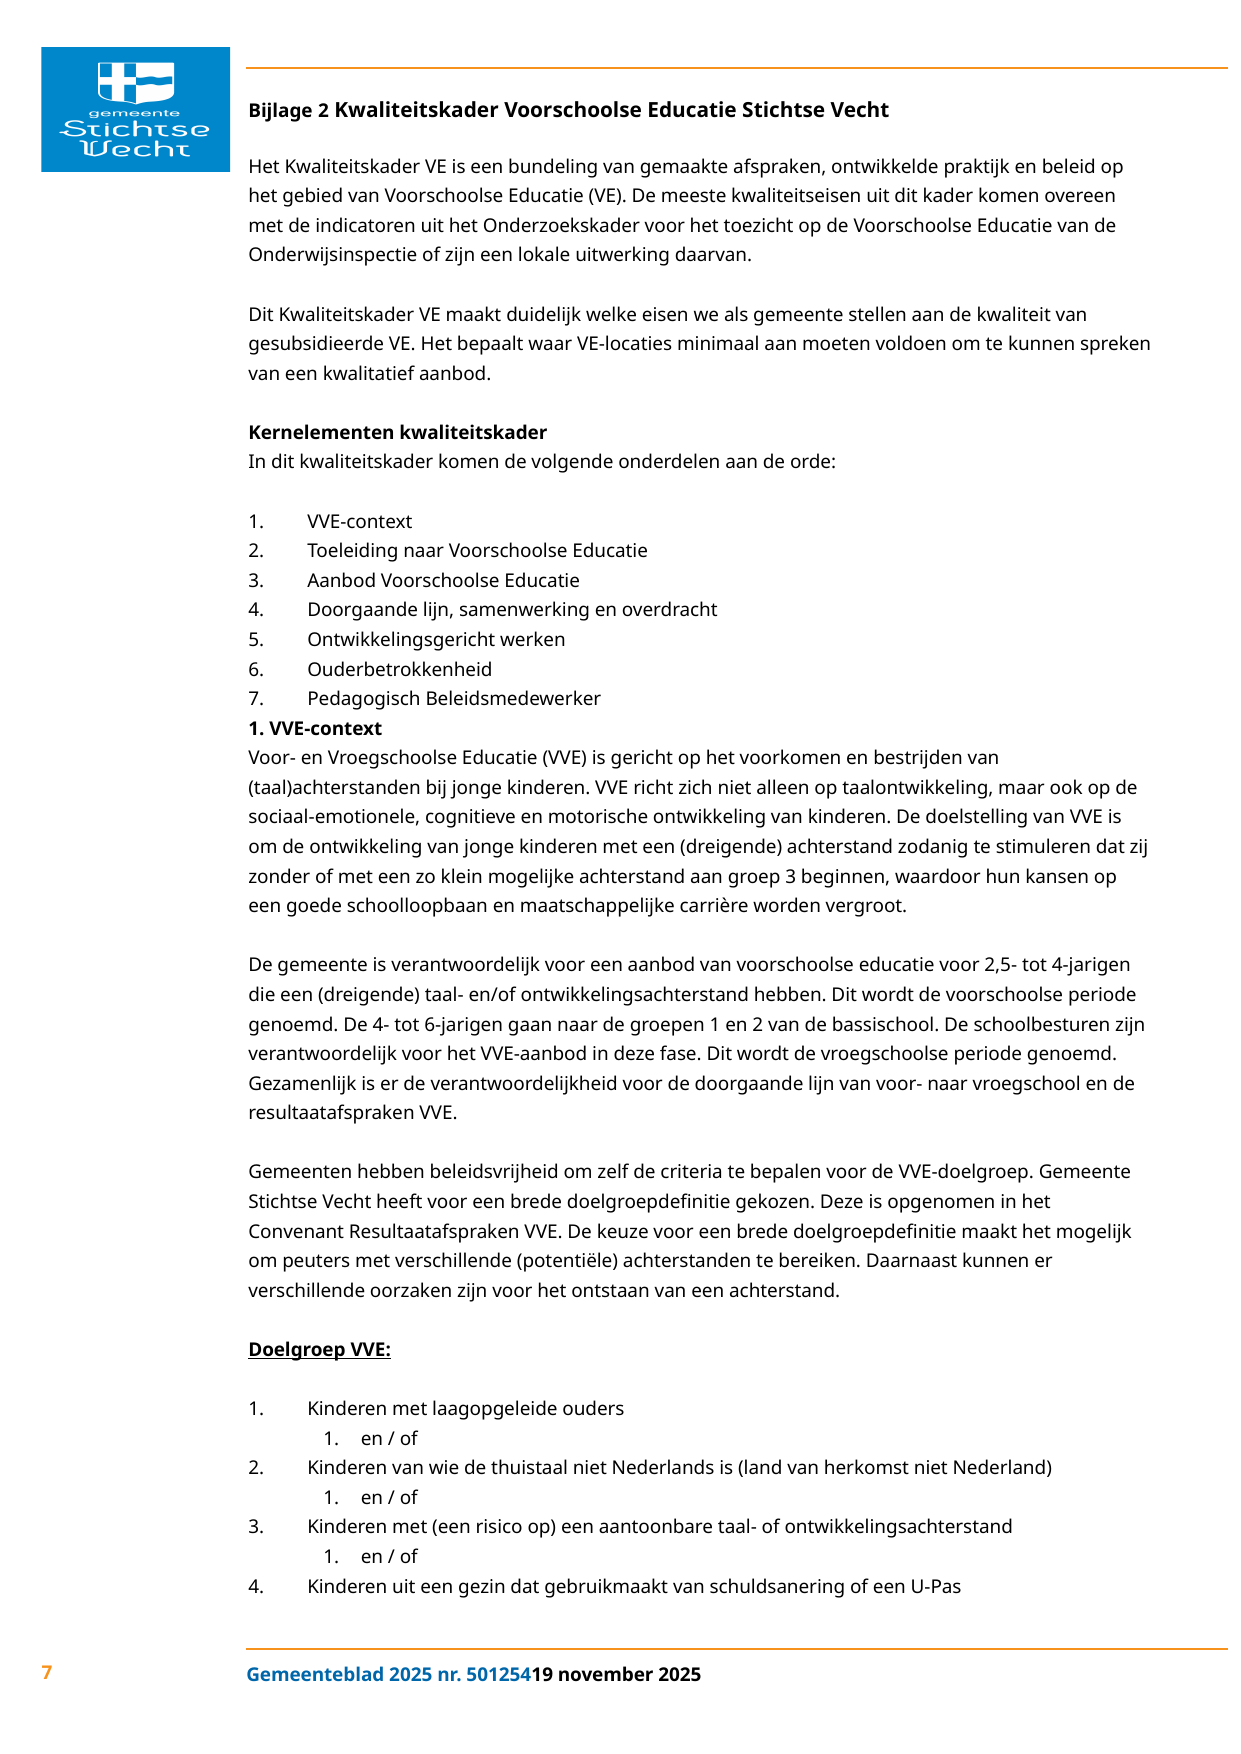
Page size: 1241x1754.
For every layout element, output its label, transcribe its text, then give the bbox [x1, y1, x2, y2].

list Kinderen met (een risico op) een aantoonbare taal- of ontwikkelingsachterstand [248, 1514, 1152, 1539]
list Kinderen met laagopgeleide ouders [248, 1395, 1152, 1421]
picture [99, 63, 135, 101]
list VVE-context [248, 508, 1152, 534]
list Ontwikkelingsgericht werken [248, 626, 1152, 652]
list Aanbod Voorschoolse Educatie [248, 567, 1152, 593]
text Dit Kwaliteitskader VE maakt duidelijk welke eisen we als gemeente stellen aan de kwaliteit van gesubsidieerde VE. Het bepaalt waar VE-locaties minimaal aan moeten voldoen om te kunnen spreken van een kwalitatief aanbod. [248, 301, 1152, 386]
list en / of [323, 1543, 1152, 1569]
list Toeleiding naar Voorschoolse Educatie [248, 537, 1152, 563]
list Doorgaande lijn, samenwerking en overdracht [248, 597, 1152, 622]
list Ouderbetrokkenheid [248, 656, 1152, 682]
list Pedagogisch Beleidsmedewerker [248, 685, 1152, 711]
text Gemeenten hebben beleidsvrijheid om zelf de criteria te bepalen voor de VVE-doelgroep. Gemeente Stichtse Vecht heeft voor een brede doelgroepdefinitie gekozen. Deze is opgenomen in het Convenant Resultaatafspraken VVE. De keuze voor een brede doelgroepdefinitie maakt het mogelijk om peuters met verschillende (potentiële) achterstanden te bereiken. Daarnaast kunnen er verschillende oorzaken zijn voor het ontstaan van een achterstand. [248, 1159, 1152, 1303]
text De gemeente is verantwoordelijk voor een aanbod van voorschoolse educatie voor 2,5- tot 4-jarigen die een (dreigende) taal- en/of ontwikkelingsachterstand hebben. Dit wordt de voorschoolse periode genoemd. De 4- tot 6-jarigen gaan naar de groepen 1 en 2 van de bassischool. De schoolbesturen zijn verantwoordelijk voor het VVE-aanbod in deze fase. Dit wordt de vroegschoolse periode genoemd. Gezamenlijk is er de verantwoordelijkheid voor de doorgaande lijn van voor- naar vroegschool en de resultaatafspraken VVE. [248, 952, 1152, 1125]
text Kernelementen kwaliteitskader [248, 419, 1152, 445]
text Bijlage 2 Kwaliteitskader Voorschoolse Educatie Stichtse Vecht [248, 95, 1152, 123]
list en / of [323, 1484, 1152, 1510]
text Voor- en Vroegschoolse Educatie (VVE) is gericht op het voorkomen en bestrijden van (taal)achterstanden bij jonge kinderen. VVE richt zich niet alleen op taalontwikkeling, maar ook op de sociaal-emotionele, cognitieve en motorische ontwikkeling van kinderen. De doelstelling van VVE is om de ontwikkeling van jonge kinderen met een (dreigende) achterstand zodanig te stimuleren dat zij zonder of met een zo klein mogelijke achterstand aan groep 3 beginnen, waardoor hun kansen op een goede schoolloopbaan en maatschappelijke carrière worden vergroot. [248, 744, 1152, 918]
list en / of [323, 1425, 1152, 1451]
text Het Kwaliteitskader VE is een bundeling van gemaakte afspraken, ontwikkelde praktijk en beleid op het gebied van Voorschoolse Educatie (VE). De meeste kwaliteitseisen uit dit kader komen overeen met de indicatoren uit het Onderzoekskader voor het toezicht op de Voorschoolse Educatie van de Onderwijsinspectie of zijn een lokale uitwerking daarvan. [248, 153, 1152, 267]
list Kinderen uit een gezin dat gebruikmaakt van schuldsanering of een U-Pas [248, 1573, 1152, 1599]
list Kinderen van wie de thuistaal niet Nederlands is (land van herkomst niet Nederland) [248, 1454, 1152, 1480]
text In dit kwaliteitskader komen de volgende onderdelen aan de orde: [248, 449, 1152, 474]
text Doelgroep VVE: [248, 1336, 1152, 1362]
text 1. VVE-context [248, 715, 1152, 741]
picture [137, 63, 174, 103]
